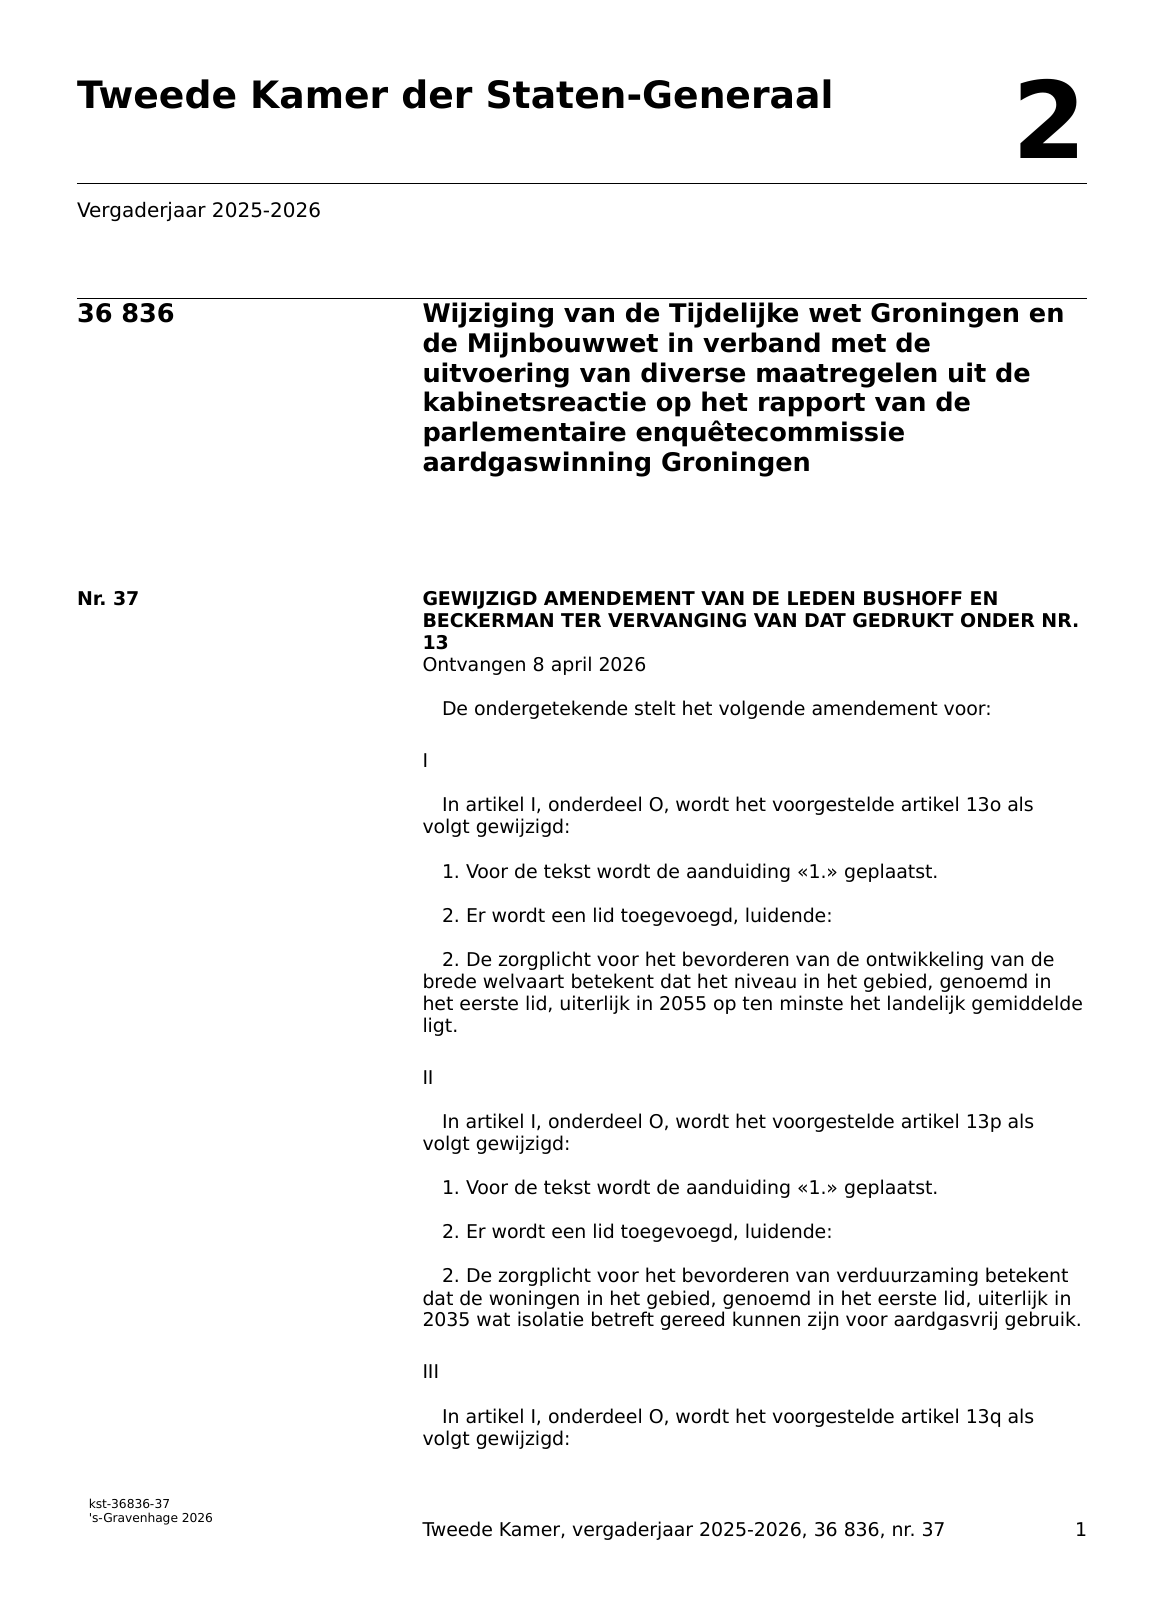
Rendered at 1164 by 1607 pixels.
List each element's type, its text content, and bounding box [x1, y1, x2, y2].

subtitle I [422, 750, 1087, 772]
text De ondergetekende stelt het volgende amendement voor: [422, 698, 1087, 720]
text 2. De zorgplicht voor het bevorderen van de ontwikkeling van de brede welvaart betekent dat het niveau in het gebied, genoemd in het eerste lid, uiterlijk in 2055 op ten minste het landelijk gemiddelde ligt. [422, 949, 1087, 1037]
text 's-Gravenhage 2026 [88, 1511, 323, 1525]
table_header 2 [886, 59, 1087, 183]
text In artikel I, onderdeel O, wordt het voorgestelde artikel 13q als volgt gewijzigd: [422, 1406, 1087, 1449]
text 2. De zorgplicht voor het bevorderen van verduurzaming betekent dat de woningen in het gebied, genoemd in het eerste lid, uiterlijk in 2035 wat isolatie betreft gereed kunnen zijn voor aardgasvrij gebruik. [422, 1265, 1087, 1331]
text 1. Voor de tekst wordt de aanduiding «1.» geplaatst. [422, 861, 1087, 882]
text Ontvangen 8 april 2026 [422, 654, 1087, 676]
text In artikel I, onderdeel O, wordt het voorgestelde artikel 13o als volgt gewijzigd: [422, 794, 1087, 838]
text 2. Er wordt een lid toegevoegd, luidende: [422, 905, 1087, 927]
table_header Tweede Kamer der Staten-Generaal [77, 59, 886, 183]
subtitle II [422, 1067, 1087, 1089]
text 2. Er wordt een lid toegevoegd, luidende: [422, 1221, 1087, 1243]
table_cell Vergaderjaar 2025-2026 [77, 184, 1087, 298]
subtitle 36 836 Wijziging van de Tijdelijke wet Groningen en de Mijnbouwwet in verband met de uitvoering van diverse maatregelen uit de kabinetsreactie op het rapport van de parlementaire enquêtecommissie aardgaswinning Groningen [77, 299, 1087, 477]
text kst-36836-37 [88, 1497, 323, 1511]
text In artikel I, onderdeel O, wordt het voorgestelde artikel 13p als volgt gewijzigd: [422, 1111, 1087, 1155]
subtitle III [422, 1361, 1087, 1383]
text 1. Voor de tekst wordt de aanduiding «1.» geplaatst. [422, 1177, 1087, 1199]
subtitle Nr. 37 GEWIJZIGD AMENDEMENT VAN DE LEDEN BUSHOFF EN BECKERMAN TER VERVANGING VAN DAT GEDRUKT ONDER NR. 13 [77, 588, 1087, 654]
